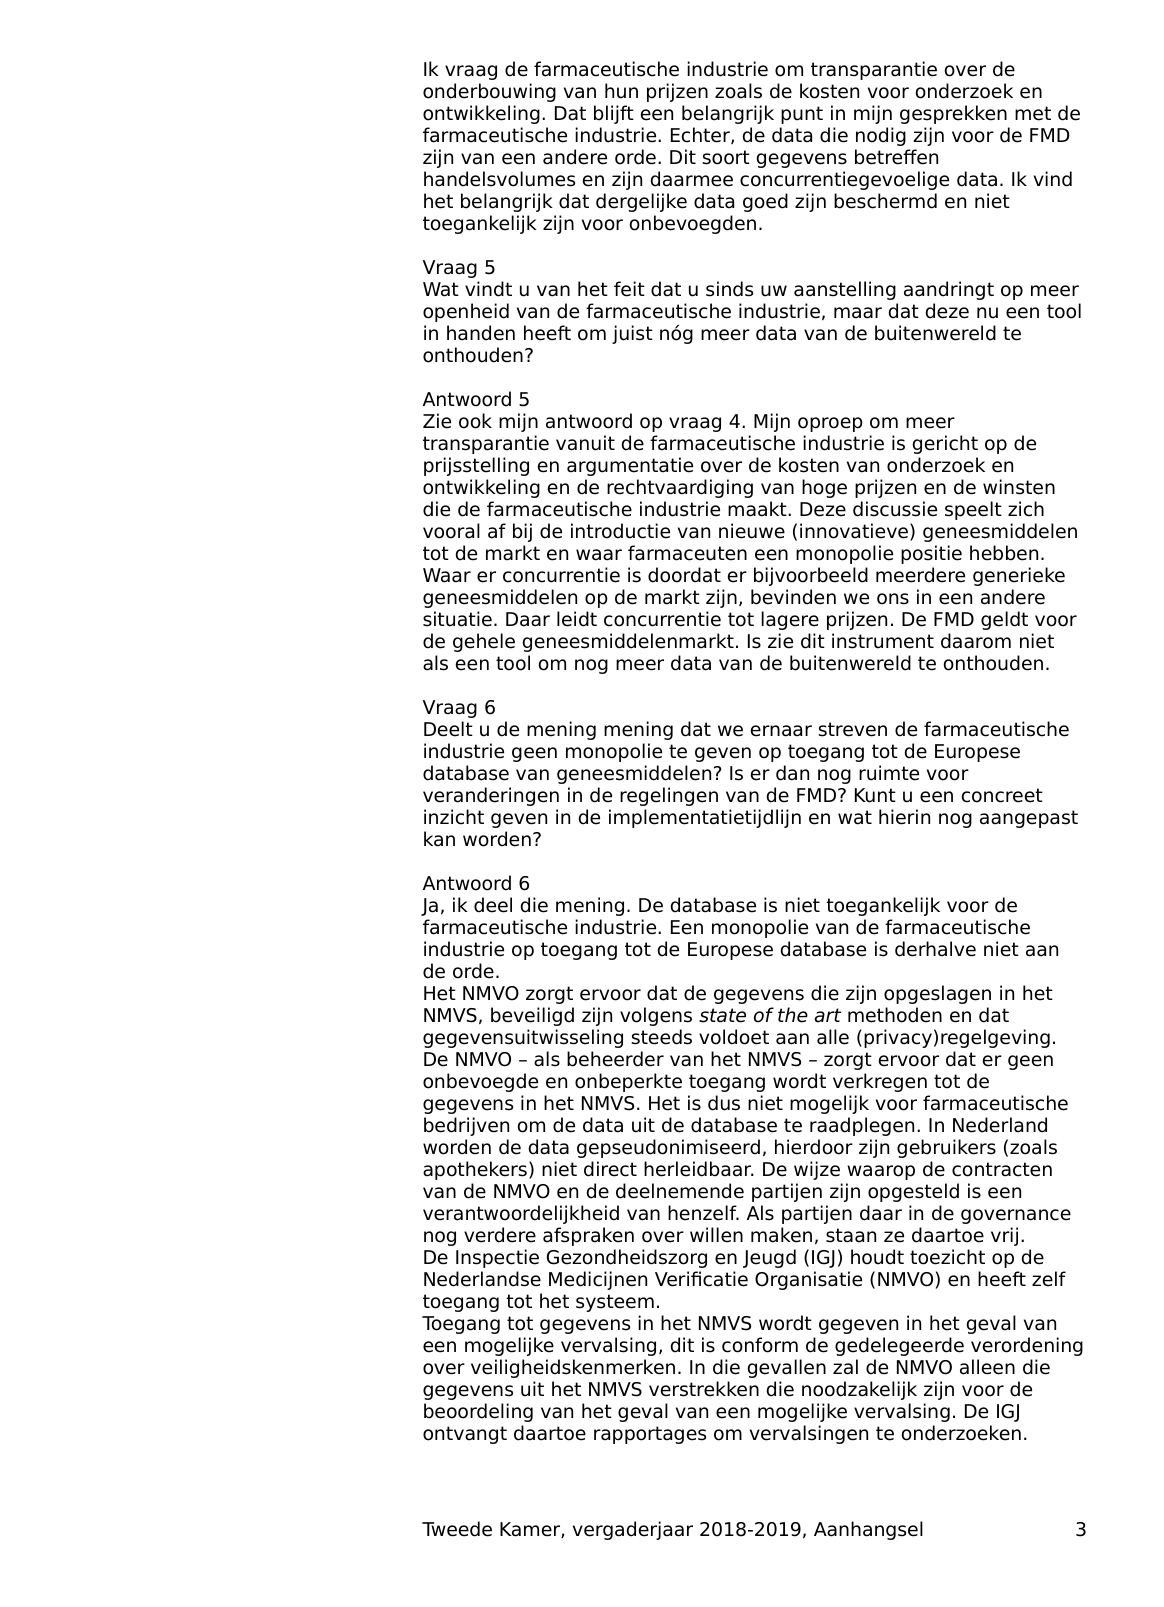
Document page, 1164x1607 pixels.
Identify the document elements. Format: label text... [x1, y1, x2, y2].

text Zie ook mijn antwoord op vraag 4. Mijn oproep om meer transparantie vanuit de farmaceutische industrie is gericht op de prijsstelling en argumentatie over de kosten van onderzoek en ontwikkeling en de rechtvaardiging van hoge prijzen en de winsten die de farmaceutische industrie maakt. Deze discussie speelt zich vooral af bij de introductie van nieuwe (innovatieve) geneesmiddelen tot de markt en waar farmaceuten een monopolie positie hebben. Waar er concurrentie is doordat er bijvoorbeeld meerdere generieke geneesmiddelen op de markt zijn, bevinden we ons in een andere situatie. Daar leidt concurrentie tot lagere prijzen. De FMD geldt voor de gehele geneesmiddelenmarkt. Is zie dit instrument daarom niet als een tool om nog meer data van de buitenwereld te onthouden. [422, 411, 1087, 675]
text Antwoord 5 [422, 389, 1087, 411]
text Deelt u de mening mening dat we ernaar streven de farmaceutische industrie geen monopolie te geven op toegang tot de Europese database van geneesmiddelen? Is er dan nog ruimte voor veranderingen in de regelingen van de FMD? Kunt u een concreet inzicht geven in de implementatietijdlijn en wat hierin nog aangepast kan worden? [422, 719, 1087, 851]
text De Inspectie Gezondheidszorg en Jeugd (IGJ) houdt toezicht op de Nederlandse Medicijnen Verificatie Organisatie (NMVO) en heeft zelf toegang tot het systeem. [422, 1247, 1087, 1313]
text Wat vindt u van het feit dat u sinds uw aanstelling aandringt op meer openheid van de farmaceutische industrie, maar dat deze nu een tool in handen heeft om juist nóg meer data van de buitenwereld te onthouden? [422, 279, 1087, 367]
text Ja, ik deel die mening. De database is niet toegankelijk voor de farmaceutische industrie. Een monopolie van de farmaceutische industrie op toegang tot de Europese database is derhalve niet aan de orde. [422, 895, 1087, 983]
text Antwoord 6 [422, 873, 1087, 895]
text Vraag 6 [422, 697, 1087, 719]
text Vraag 5 [422, 257, 1087, 279]
text Het NMVO zorgt ervoor dat de gegevens die zijn opgeslagen in het NMVS, beveiligd zijn volgens state of the art methoden en dat gegevensuitwisseling steeds voldoet aan alle (privacy)regelgeving. De NMVO – als beheerder van het NMVS – zorgt ervoor dat er geen onbevoegde en onbeperkte toegang wordt verkregen tot de gegevens in het NMVS. Het is dus niet mogelijk voor farmaceutische bedrijven om de data uit de database te raadplegen. In Nederland worden de data gepseudonimiseerd, hierdoor zijn gebruikers (zoals apothekers) niet direct herleidbaar. De wijze waarop de contracten van de NMVO en de deelnemende partijen zijn opgesteld is een verantwoordelijkheid van henzelf. Als partijen daar in de governance nog verdere afspraken over willen maken, staan ze daartoe vrij. [422, 983, 1087, 1247]
text Ik vraag de farmaceutische industrie om transparantie over de onderbouwing van hun prijzen zoals de kosten voor onderzoek en ontwikkeling. Dat blijft een belangrijk punt in mijn gesprekken met de farmaceutische industrie. Echter, de data die nodig zijn voor de FMD zijn van een andere orde. Dit soort gegevens betreffen handelsvolumes en zijn daarmee concurrentiegevoelige data. Ik vind het belangrijk dat dergelijke data goed zijn beschermd en niet toegankelijk zijn voor onbevoegden. [422, 59, 1087, 235]
text Toegang tot gegevens in het NMVS wordt gegeven in het geval van een mogelijke vervalsing, dit is conform de gedelegeerde verordening over veiligheidskenmerken. In die gevallen zal de NMVO alleen die gegevens uit het NMVS verstrekken die noodzakelijk zijn voor de beoordeling van het geval van een mogelijke vervalsing. De IGJ ontvangt daartoe rapportages om vervalsingen te onderzoeken. [422, 1313, 1087, 1444]
